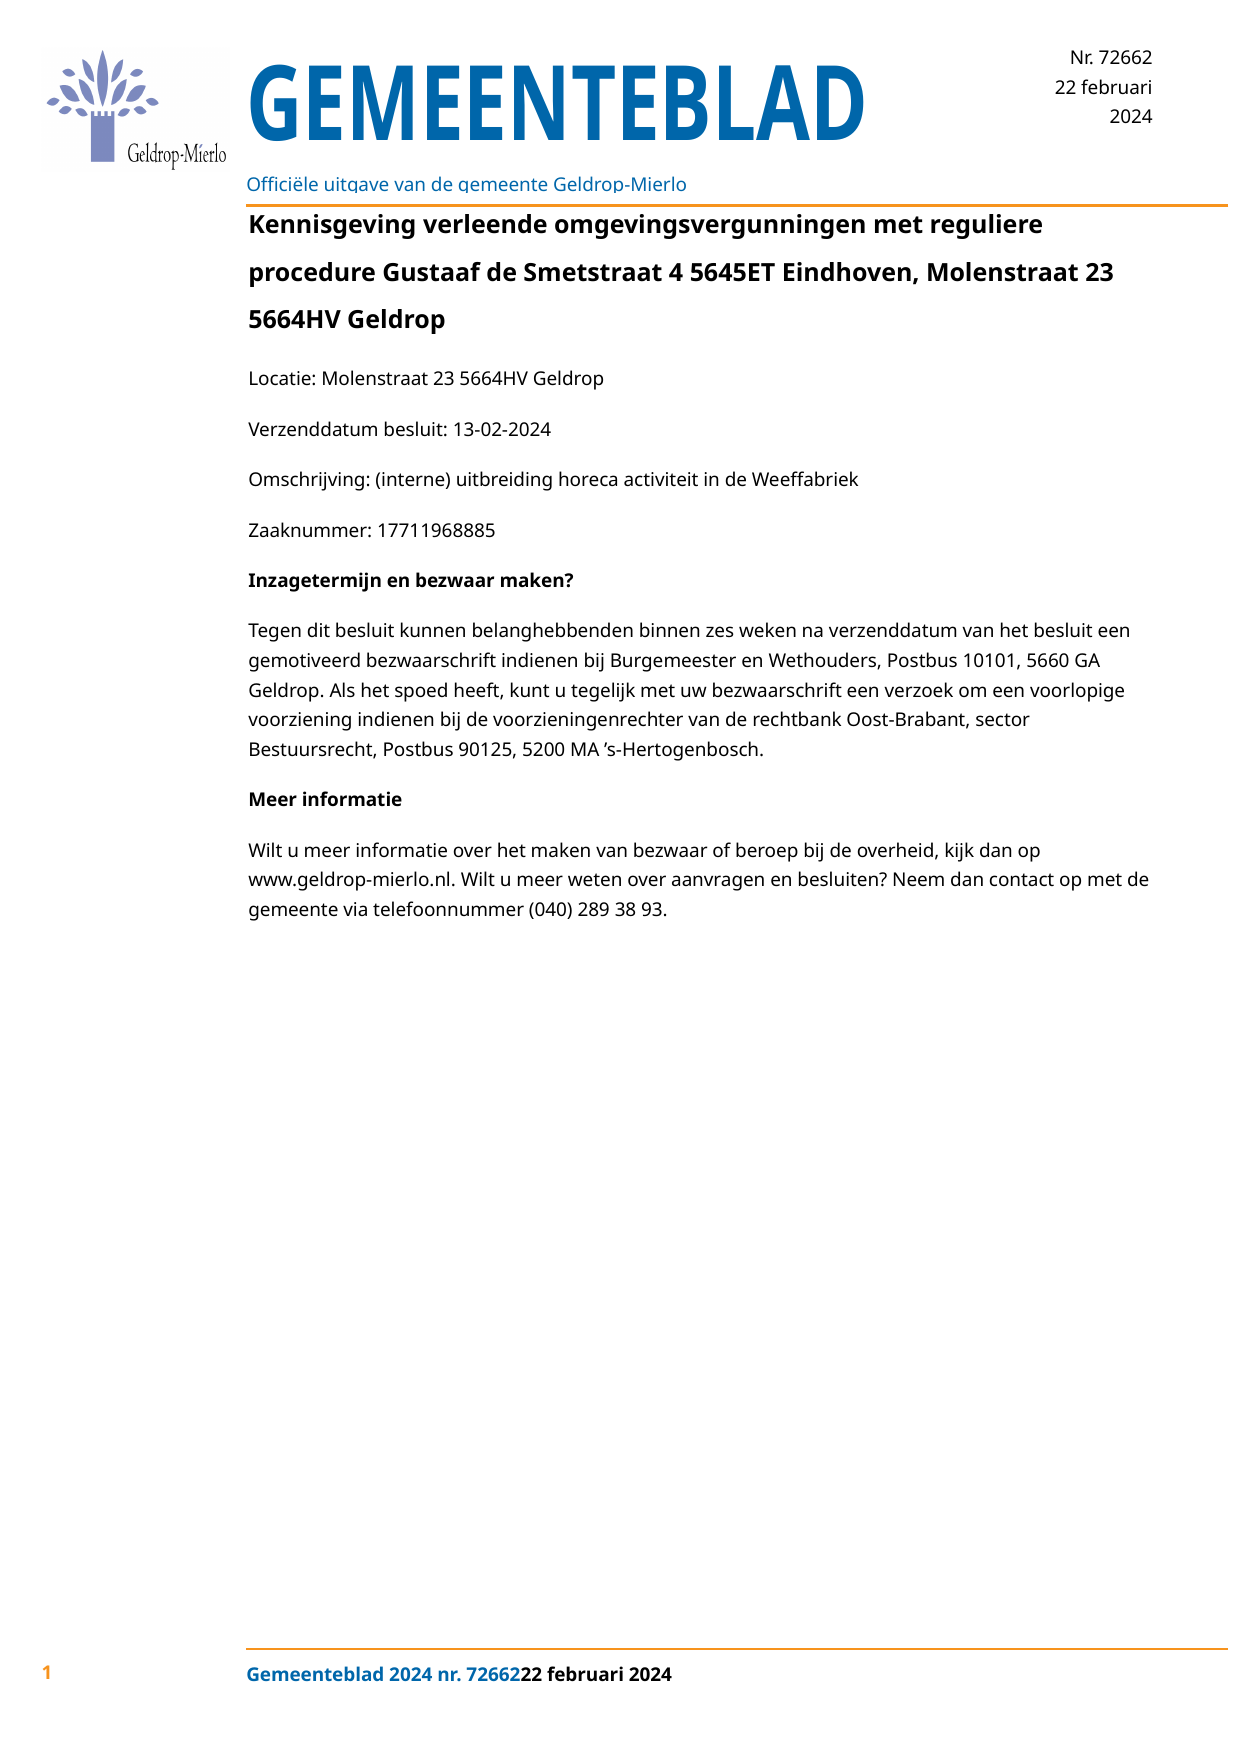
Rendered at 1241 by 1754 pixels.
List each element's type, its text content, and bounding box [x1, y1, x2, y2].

text Tegen dit besluit kunnen belanghebbenden binnen zes weken na verzenddatum van het besluit een gemotiveerd bezwaarschrift indienen bij Burgemeester en Wethouders, Postbus 10101, 5660 GA Geldrop. Als het spoed heeft, kunt u tegelijk met uw bezwaarschrift een verzoek om een voorlopige voorziening indienen bij de voorzieningenrechter van de rechtbank Oost-Brabant, sector Bestuursrecht, Postbus 90125, 5200 MA ’s-Hertogenbosch. [248, 618, 1152, 762]
text Locatie: Molenstraat 23 5664HV Geldrop [248, 366, 1152, 391]
text Meer informatie [248, 786, 1152, 812]
text Zaaknummer: 17711968885 [248, 517, 1152, 542]
picture [41, 47, 231, 172]
text Omschrijving: (interne) uitbreiding horeca activiteit in de Weeffabriek [248, 466, 1152, 492]
text Kennisgeving verleende omgevingsvergunningen met reguliere procedure Gustaaf de Smetstraat 4 5645ET Eindhoven, Molenstraat 23 5664HV Geldrop [248, 207, 1152, 336]
text Inzagetermijn en bezwaar maken? [248, 567, 1152, 593]
text Verzenddatum besluit: 13-02-2024 [248, 416, 1152, 442]
text Wilt u meer informatie over het maken van bezwaar of beroep bij de overheid, kijk dan op www.geldrop-mierlo.nl. Wilt u meer weten over aanvragen en besluiten? Neem dan contact op met de gemeente via telefoonnummer (040) 289 38 93. [248, 837, 1152, 922]
